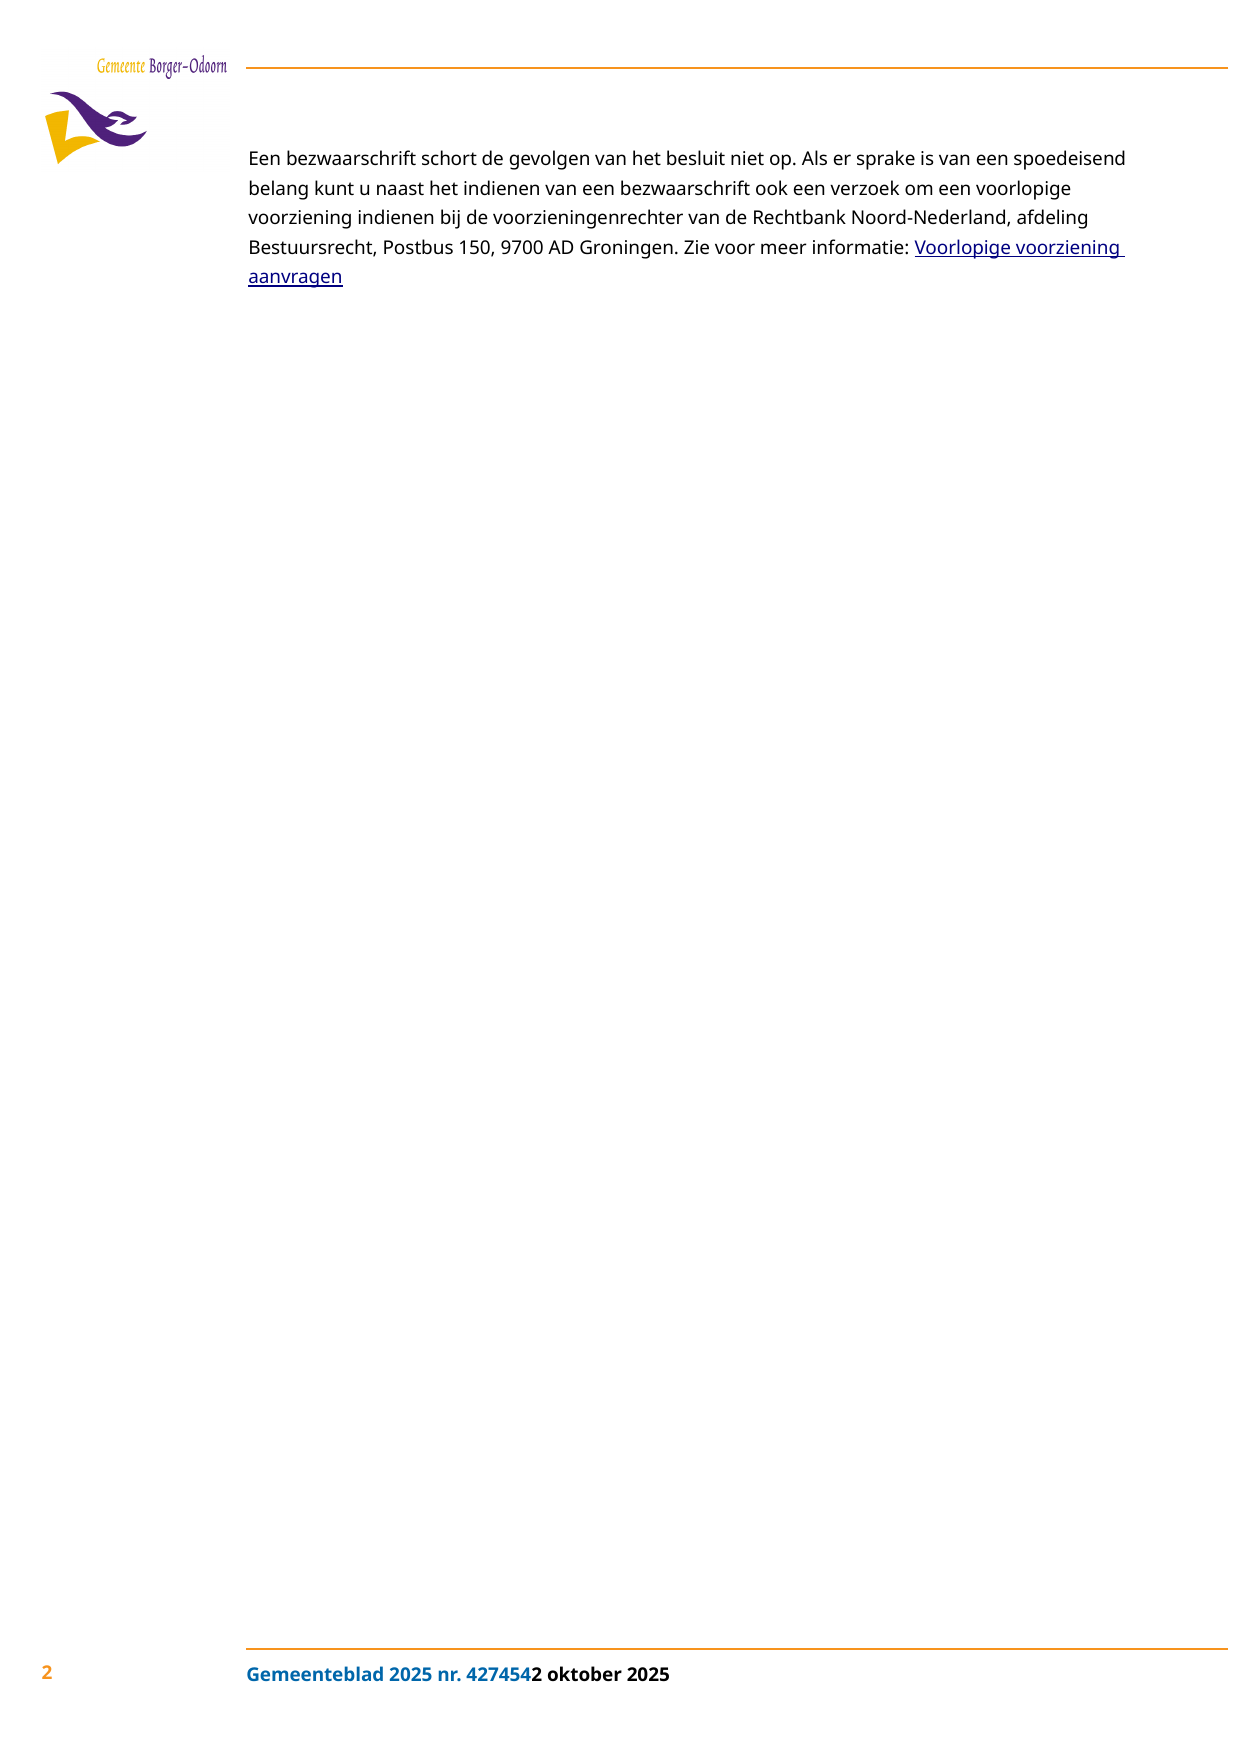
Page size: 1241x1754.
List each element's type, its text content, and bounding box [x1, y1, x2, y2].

text Een bezwaarschrift schort de gevolgen van het besluit niet op. Als er sprake is van een spoedeisend belang kunt u naast het indienen van een bezwaarschrift ook een verzoek om een voorlopige voorziening indienen bij de voorzieningenrechter van de Rechtbank Noord-Nederland, afdeling Bestuursrecht, Postbus 150, 9700 AD Groningen. Zie voor meer informatie: Voorlopige voorziening aanvragen [248, 145, 1152, 289]
picture [41, 47, 231, 172]
